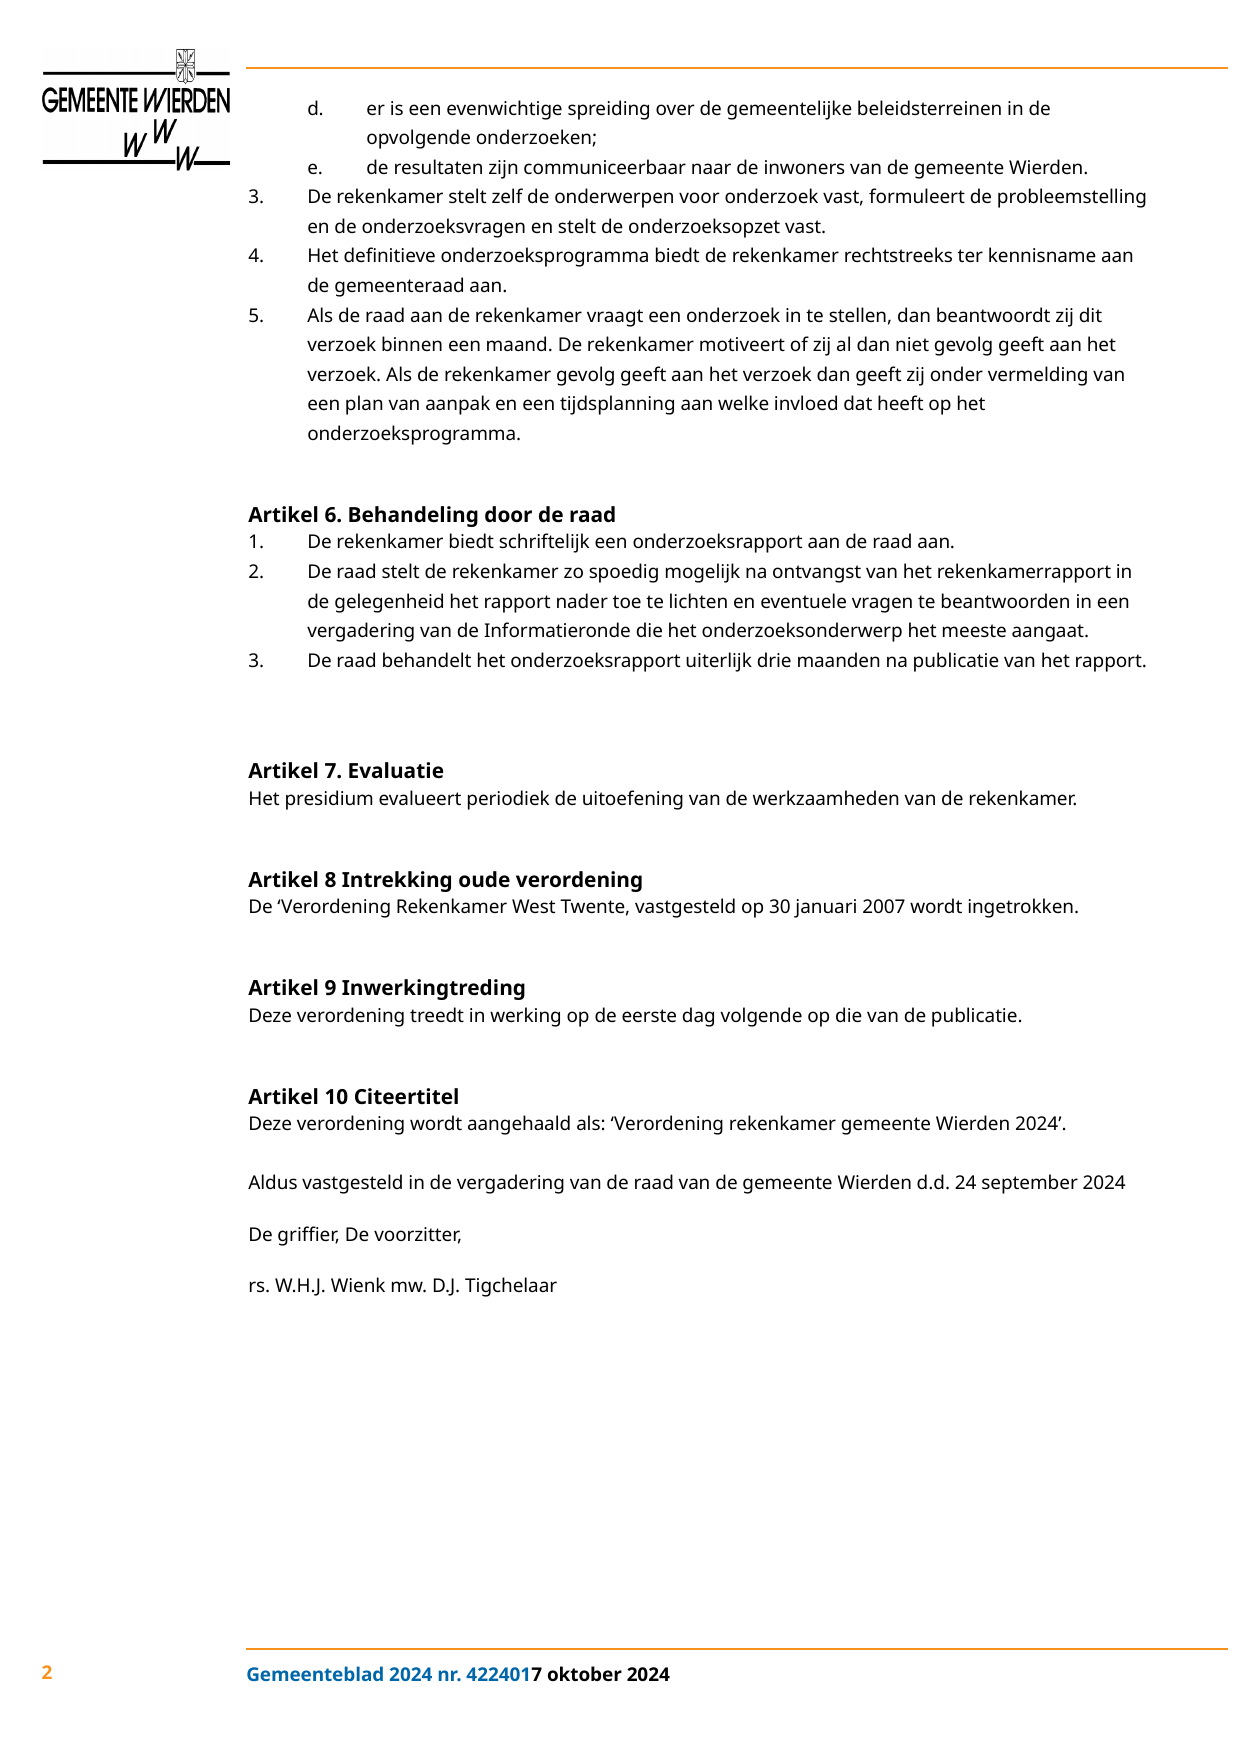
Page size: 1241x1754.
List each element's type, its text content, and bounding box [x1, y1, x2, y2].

text Deze verordening treedt in werking op de eerste dag volgende op die van de publicatie. [248, 1002, 1152, 1028]
text Artikel 10 Citeertitel [248, 1082, 1152, 1110]
text Artikel 6. Behandeling door de raad [248, 500, 1152, 529]
text De griffier, De voorzitter, [248, 1221, 1152, 1247]
picture [41, 47, 231, 172]
list De raad stelt de rekenkamer zo spoedig mogelijk na ontvangst van het rekenkamerrapport in de gelegenheid het rapport nader toe te lichten en eventuele vragen te beantwoorden in een vergadering van de Informatieronde die het onderzoeksonderwerp het meeste aangaat. [248, 558, 1152, 643]
list Als de raad aan de rekenkamer vraagt een onderzoek in te stellen, dan beantwoordt zij dit verzoek binnen een maand. De rekenkamer motiveert of zij al dan niet gevolg geeft aan het verzoek. Als de rekenkamer gevolg geeft aan het verzoek dan geeft zij onder vermelding van een plan van aanpak en een tijdsplanning aan welke invloed dat heeft op het onderzoeksprogramma. [248, 302, 1152, 446]
text rs. W.H.J. Wienk mw. D.J. Tigchelaar [248, 1272, 1152, 1298]
text Artikel 8 Intrekking oude verordening [248, 865, 1152, 893]
text Artikel 7. Evaluatie [248, 757, 1152, 785]
list Het definitieve onderzoeksprogramma biedt de rekenkamer rechtstreeks ter kennisname aan de gemeenteraad aan. [248, 243, 1152, 298]
list De raad behandelt het onderzoeksrapport uiterlijk drie maanden na publicatie van het rapport. [248, 647, 1152, 673]
text De ‘Verordening Rekenkamer West Twente, vastgesteld op 30 januari 2007 wordt ingetrokken. [248, 893, 1152, 919]
list de resultaten zijn communiceerbaar naar de inwoners van de gemeente Wierden. [307, 154, 1152, 180]
text Aldus vastgesteld in de vergadering van de raad van de gemeente Wierden d.d. 24 september 2024 [248, 1169, 1152, 1195]
text Artikel 9 Inwerkingtreding [248, 973, 1152, 1002]
text Deze verordening wordt aangehaald als: ‘Verordening rekenkamer gemeente Wierden 2024’. [248, 1110, 1152, 1136]
list De rekenkamer stelt zelf de onderwerpen voor onderzoek vast, formuleert de probleemstelling en de onderzoeksvragen en stelt de onderzoeksopzet vast. [248, 183, 1152, 239]
list er is een evenwichtige spreiding over de gemeentelijke beleidsterreinen in de opvolgende onderzoeken; [307, 95, 1152, 150]
list De rekenkamer biedt schriftelijk een onderzoeksrapport aan de raad aan. [248, 529, 1152, 554]
text Het presidium evalueert periodiek de uitoefening van de werkzaamheden van de rekenkamer. [248, 785, 1152, 811]
